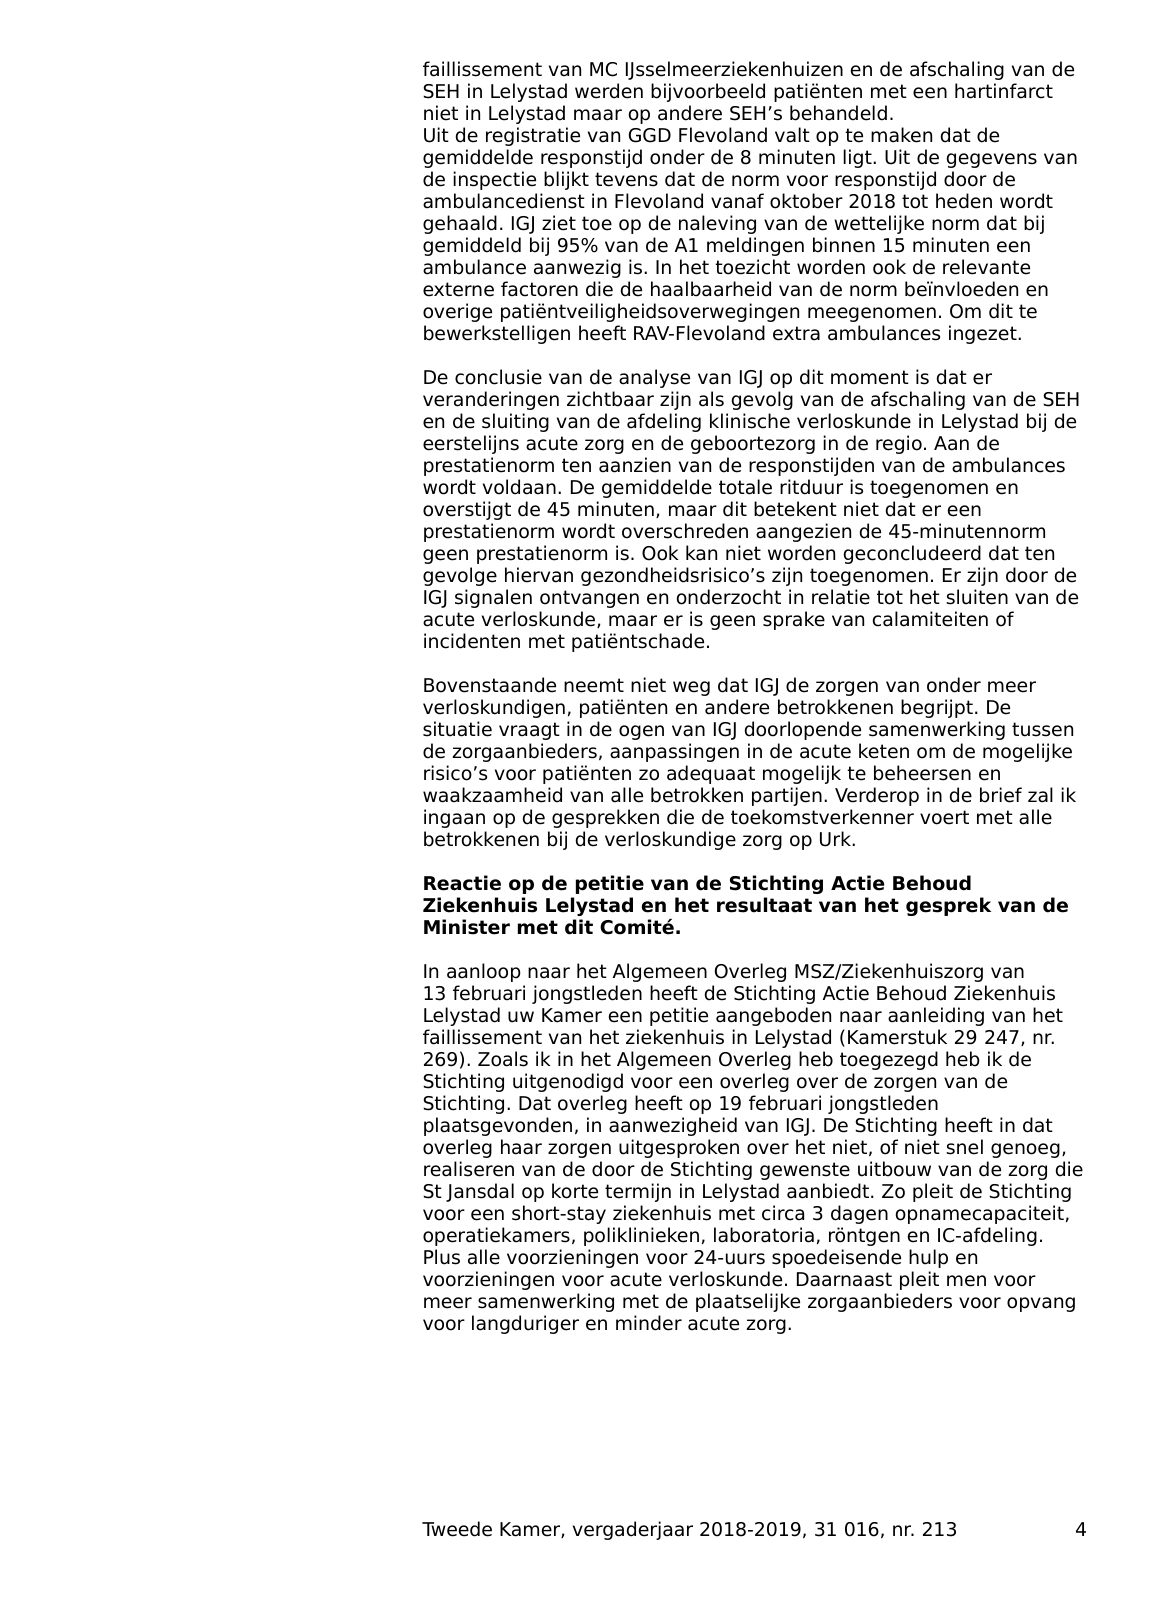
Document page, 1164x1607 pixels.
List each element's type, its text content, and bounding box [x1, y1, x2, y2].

text Bovenstaande neemt niet weg dat IGJ de zorgen van onder meer verloskundigen, patiënten en andere betrokkenen begrijpt. De situatie vraagt in de ogen van IGJ doorlopende samenwerking tussen de zorgaanbieders, aanpassingen in de acute keten om de mogelijke risico’s voor patiënten zo adequaat mogelijk te beheersen en waakzaamheid van alle betrokken partijen. Verderop in de brief zal ik ingaan op de gesprekken die de toekomstverkenner voert met alle betrokkenen bij de verloskundige zorg op Urk. [422, 675, 1087, 851]
text Uit de registratie van GGD Flevoland valt op te maken dat de gemiddelde responstijd onder de 8 minuten ligt. Uit de gegevens van de inspectie blijkt tevens dat de norm voor responstijd door de ambulancedienst in Flevoland vanaf oktober 2018 tot heden wordt gehaald. IGJ ziet toe op de naleving van de wettelijke norm dat bij gemiddeld bij 95% van de A1 meldingen binnen 15 minuten een ambulance aanwezig is. In het toezicht worden ook de relevante externe factoren die de haalbaarheid van de norm beïnvloeden en overige patiëntveiligheidsoverwegingen meegenomen. Om dit te bewerkstelligen heeft RAV-Flevoland extra ambulances ingezet. [422, 125, 1087, 345]
text De conclusie van de analyse van IGJ op dit moment is dat er veranderingen zichtbaar zijn als gevolg van de afschaling van de SEH en de sluiting van de afdeling klinische verloskunde in Lelystad bij de eerstelijns acute zorg en de geboortezorg in de regio. Aan de prestatienorm ten aanzien van de responstijden van de ambulances wordt voldaan. De gemiddelde totale ritduur is toegenomen en overstijgt de 45 minuten, maar dit betekent niet dat er een prestatienorm wordt overschreden aangezien de 45-minutennorm geen prestatienorm is. Ook kan niet worden geconcludeerd dat ten gevolge hiervan gezondheidsrisico’s zijn toegenomen. Er zijn door de IGJ signalen ontvangen en onderzocht in relatie tot het sluiten van de acute verloskunde, maar er is geen sprake van calamiteiten of incidenten met patiëntschade. [422, 367, 1087, 653]
subtitle Reactie op de petitie van de Stichting Actie Behoud Ziekenhuis Lelystad en het resultaat van het gesprek van de Minister met dit Comité. [422, 873, 1087, 939]
text In aanloop naar het Algemeen Overleg MSZ/Ziekenhuiszorg van 13 februari jongstleden heeft de Stichting Actie Behoud Ziekenhuis Lelystad uw Kamer een petitie aangeboden naar aanleiding van het faillissement van het ziekenhuis in Lelystad (Kamerstuk 29 247, nr. 269). Zoals ik in het Algemeen Overleg heb toegezegd heb ik de Stichting uitgenodigd voor een overleg over de zorgen van de Stichting. Dat overleg heeft op 19 februari jongstleden plaatsgevonden, in aanwezigheid van IGJ. De Stichting heeft in dat overleg haar zorgen uitgesproken over het niet, of niet snel genoeg, realiseren van de door de Stichting gewenste uitbouw van de zorg die St Jansdal op korte termijn in Lelystad aanbiedt. Zo pleit de Stichting voor een short-stay ziekenhuis met circa 3 dagen opnamecapaciteit, operatiekamers, poliklinieken, laboratoria, röntgen en IC-afdeling. Plus alle voorzieningen voor 24-uurs spoedeisende hulp en voorzieningen voor acute verloskunde. Daarnaast pleit men voor meer samenwerking met de plaatselijke zorgaanbieders voor opvang voor langduriger en minder acute zorg. [422, 961, 1087, 1335]
text faillissement van MC IJsselmeerziekenhuizen en de afschaling van de SEH in Lelystad werden bijvoorbeeld patiënten met een hartinfarct niet in Lelystad maar op andere SEH’s behandeld. [422, 59, 1087, 125]
